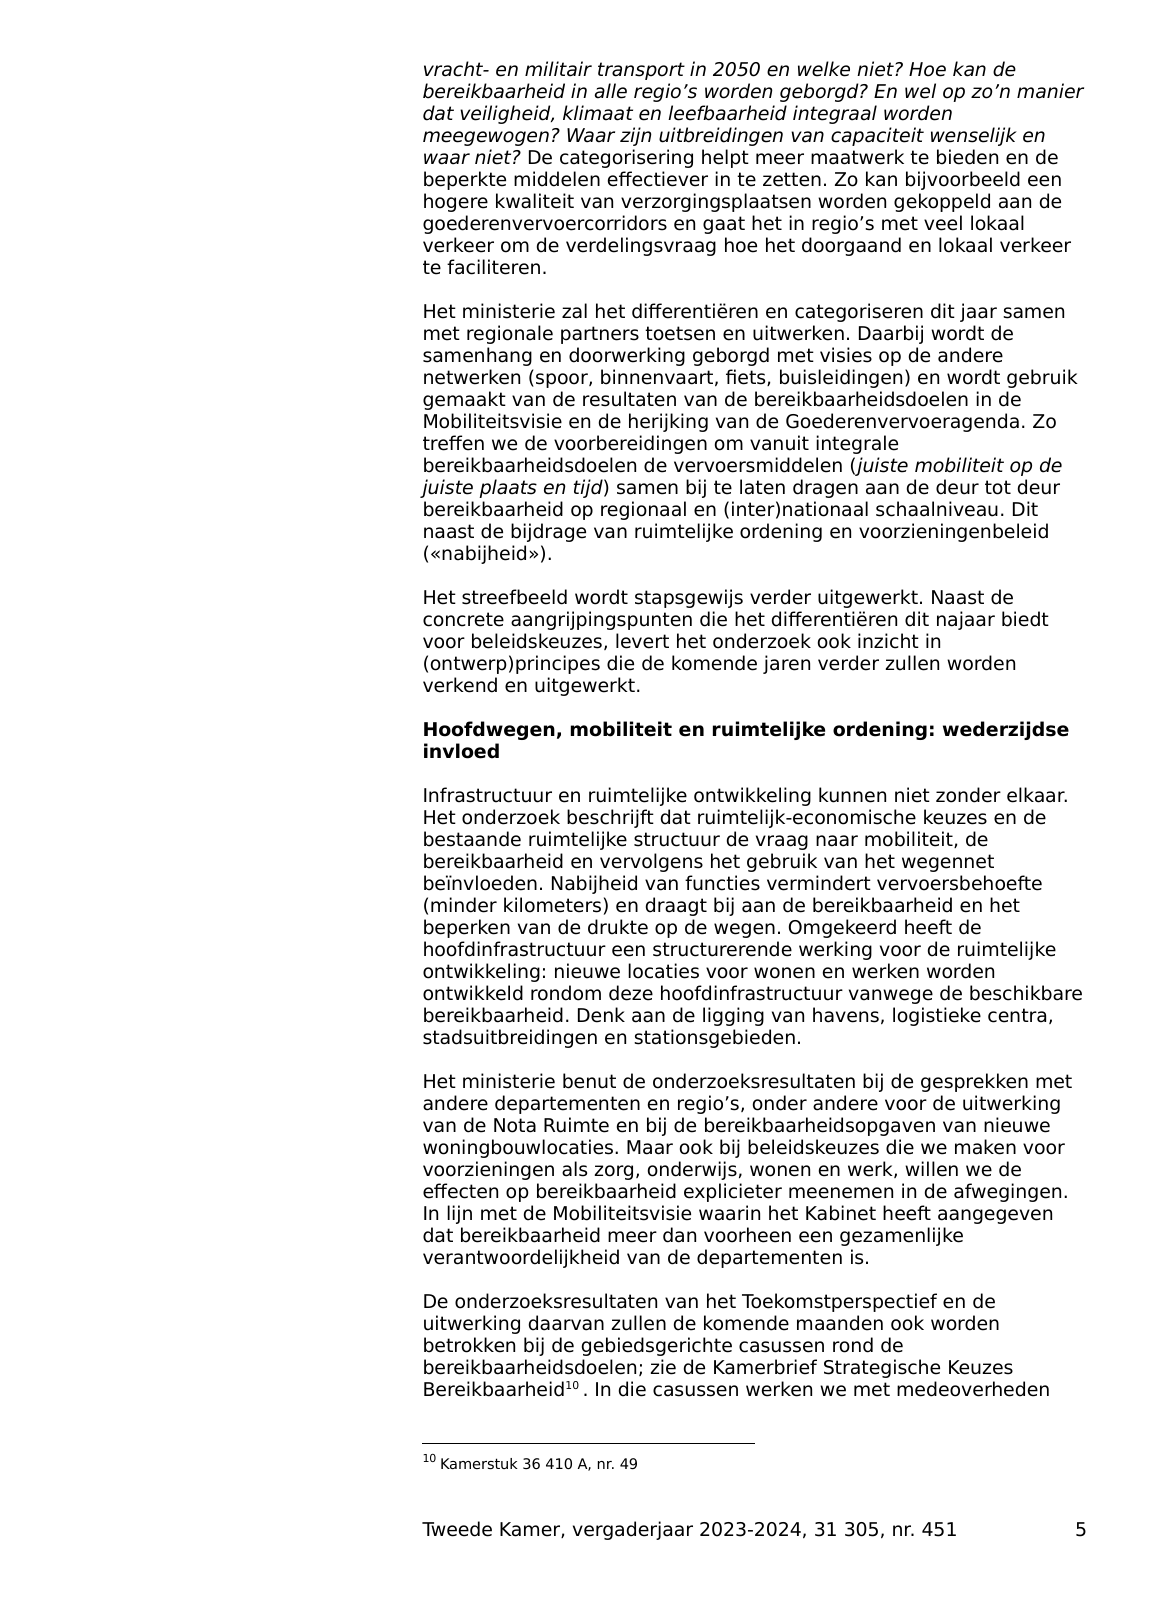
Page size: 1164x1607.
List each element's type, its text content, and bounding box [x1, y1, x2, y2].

text Infrastructuur en ruimtelijke ontwikkeling kunnen niet zonder elkaar. Het onderzoek beschrijft dat ruimtelijk-economische keuzes en de bestaande ruimtelijke structuur de vraag naar mobiliteit, de bereikbaarheid en vervolgens het gebruik van het wegennet beïnvloeden. Nabijheid van functies vermindert vervoersbehoefte (minder kilometers) en draagt bij aan de bereikbaarheid en het beperken van de drukte op de wegen. Omgekeerd heeft de hoofdinfrastructuur een structurerende werking voor de ruimtelijke ontwikkeling: nieuwe locaties voor wonen en werken worden ontwikkeld rondom deze hoofdinfrastructuur vanwege de beschikbare bereikbaarheid. Denk aan de ligging van havens, logistieke centra, stadsuitbreidingen en stationsgebieden. [422, 785, 1087, 1049]
text Het ministerie benut de onderzoeksresultaten bij de gesprekken met andere departementen en regio’s, onder andere voor de uitwerking van de Nota Ruimte en bij de bereikbaarheidsopgaven van nieuwe woningbouwlocaties. Maar ook bij beleidskeuzes die we maken voor voorzieningen als zorg, onderwijs, wonen en werk, willen we de effecten op bereikbaarheid explicieter meenemen in de afwegingen. In lijn met de Mobiliteitsvisie waarin het Kabinet heeft aangegeven dat bereikbaarheid meer dan voorheen een gezamenlijke verantwoordelijkheid van de departementen is. [422, 1071, 1087, 1269]
text Het ministerie zal het differentiëren en categoriseren dit jaar samen met regionale partners toetsen en uitwerken. Daarbij wordt de samenhang en doorwerking geborgd met visies op de andere netwerken (spoor, binnenvaart, fiets, buisleidingen) en wordt gebruik gemaakt van de resultaten van de bereikbaarheidsdoelen in de Mobiliteitsvisie en de herijking van de Goederenvervoeragenda. Zo treffen we de voorbereidingen om vanuit integrale bereikbaarheidsdoelen de vervoersmiddelen (juiste mobiliteit op de juiste plaats en tijd) samen bij te laten dragen aan de deur tot deur bereikbaarheid op regionaal en (inter)nationaal schaalniveau. Dit naast de bijdrage van ruimtelijke ordening en voorzieningenbeleid («nabijheid»). [422, 301, 1087, 565]
text Kamerstuk 36 410 A, nr. 49 [422, 1452, 1087, 1474]
subtitle Hoofdwegen, mobiliteit en ruimtelijke ordening: wederzijdse invloed [422, 719, 1087, 763]
text Het streefbeeld wordt stapsgewijs verder uitgewerkt. Naast de concrete aangrijpingspunten die het differentiëren dit najaar biedt voor beleidskeuzes, levert het onderzoek ook inzicht in (ontwerp)principes die de komende jaren verder zullen worden verkend en uitgewerkt. [422, 587, 1087, 697]
text vracht- en militair transport in 2050 en welke niet? Hoe kan de bereikbaarheid in alle regio’s worden geborgd? En wel op zo’n manier dat veiligheid, klimaat en leefbaarheid integraal worden meegewogen? Waar zijn uitbreidingen van capaciteit wenselijk en waar niet? De categorisering helpt meer maatwerk te bieden en de beperkte middelen effectiever in te zetten. Zo kan bijvoorbeeld een hogere kwaliteit van verzorgingsplaatsen worden gekoppeld aan de goederenvervoercorridors en gaat het in regio’s met veel lokaal verkeer om de verdelingsvraag hoe het doorgaand en lokaal verkeer te faciliteren. [422, 59, 1087, 279]
text De onderzoeksresultaten van het Toekomstperspectief en de uitwerking daarvan zullen de komende maanden ook worden betrokken bij de gebiedsgerichte casussen rond de bereikbaarheidsdoelen; zie de Kamerbrief Strategische Keuzes Bereikbaarheid. In die casussen werken we met medeoverheden [422, 1291, 1087, 1401]
